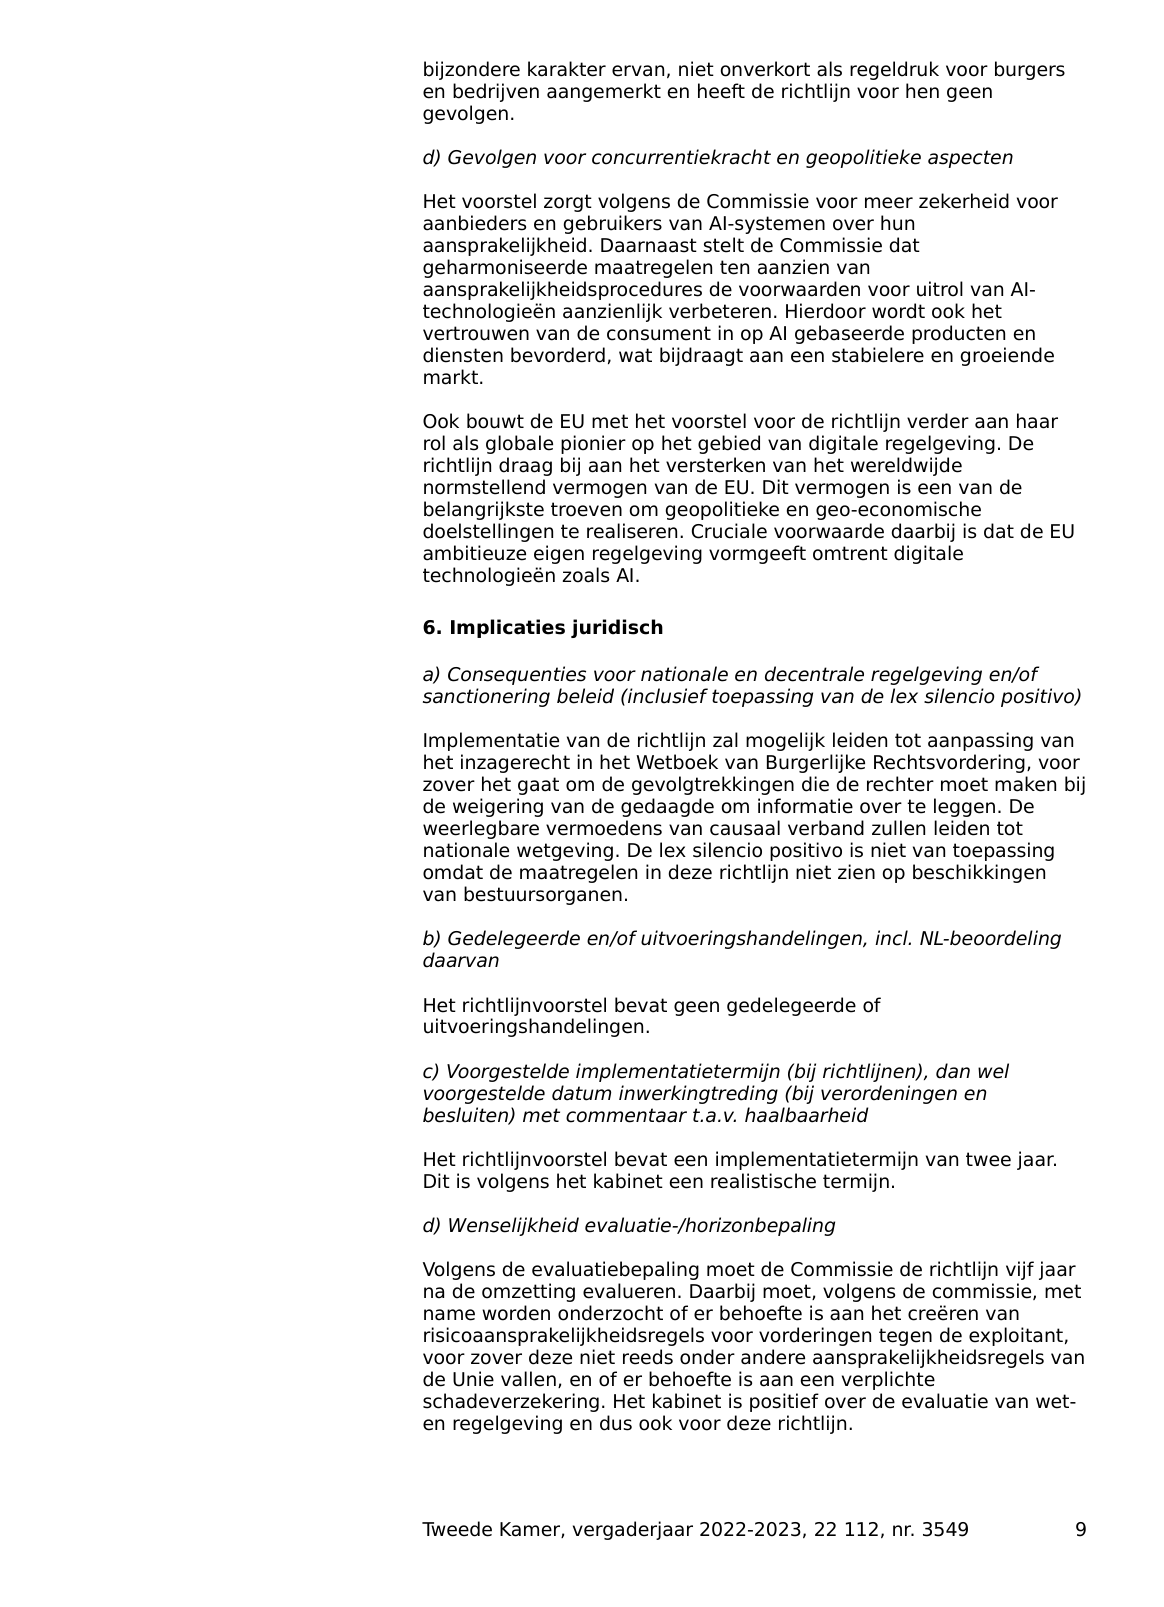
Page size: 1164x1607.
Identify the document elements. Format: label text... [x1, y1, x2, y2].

text bijzondere karakter ervan, niet onverkort als regeldruk voor burgers en bedrijven aangemerkt en heeft de richtlijn voor hen geen gevolgen. [422, 59, 1087, 125]
subtitle b) Gedelegeerde en/of uitvoeringshandelingen, incl. NL-beoordeling daarvan [422, 928, 1087, 972]
text Het richtlijnvoorstel bevat geen gedelegeerde of uitvoeringshandelingen. [422, 994, 1087, 1038]
subtitle 6. Implicaties juridisch [422, 617, 1087, 639]
text Ook bouwt de EU met het voorstel voor de richtlijn verder aan haar rol als globale pionier op het gebied van digitale regelgeving. De richtlijn draag bij aan het versterken van het wereldwijde normstellend vermogen van de EU. Dit vermogen is een van de belangrijkste troeven om geopolitieke en geo-economische doelstellingen te realiseren. Cruciale voorwaarde daarbij is dat de EU ambitieuze eigen regelgeving vormgeeft omtrent digitale technologieën zoals AI. [422, 411, 1087, 587]
subtitle d) Gevolgen voor concurrentiekracht en geopolitieke aspecten [422, 147, 1087, 169]
text Volgens de evaluatiebepaling moet de Commissie de richtlijn vijf jaar na de omzetting evalueren. Daarbij moet, volgens de commissie, met name worden onderzocht of er behoefte is aan het creëren van risicoaansprakelijkheidsregels voor vorderingen tegen de exploitant, voor zover deze niet reeds onder andere aansprakelijkheidsregels van de Unie vallen, en of er behoefte is aan een verplichte schadeverzekering. Het kabinet is positief over de evaluatie van wet- en regelgeving en dus ook voor deze richtlijn. [422, 1259, 1087, 1435]
text Implementatie van de richtlijn zal mogelijk leiden tot aanpassing van het inzagerecht in het Wetboek van Burgerlijke Rechtsvordering, voor zover het gaat om de gevolgtrekkingen die de rechter moet maken bij de weigering van de gedaagde om informatie over te leggen. De weerlegbare vermoedens van causaal verband zullen leiden tot nationale wetgeving. De lex silencio positivo is niet van toepassing omdat de maatregelen in deze richtlijn niet zien op beschikkingen van bestuursorganen. [422, 730, 1087, 906]
text Het richtlijnvoorstel bevat een implementatietermijn van twee jaar. Dit is volgens het kabinet een realistische termijn. [422, 1149, 1087, 1193]
text Het voorstel zorgt volgens de Commissie voor meer zekerheid voor aanbieders en gebruikers van AI-systemen over hun aansprakelijkheid. Daarnaast stelt de Commissie dat geharmoniseerde maatregelen ten aanzien van aansprakelijkheidsprocedures de voorwaarden voor uitrol van AI-technologieën aanzienlijk verbeteren. Hierdoor wordt ook het vertrouwen van de consument in op AI gebaseerde producten en diensten bevorderd, wat bijdraagt aan een stabielere en groeiende markt. [422, 191, 1087, 389]
subtitle d) Wenselijkheid evaluatie-/horizonbepaling [422, 1215, 1087, 1237]
subtitle c) Voorgestelde implementatietermijn (bij richtlijnen), dan wel voorgestelde datum inwerkingtreding (bij verordeningen en besluiten) met commentaar t.a.v. haalbaarheid [422, 1061, 1087, 1127]
subtitle a) Consequenties voor nationale en decentrale regelgeving en/of sanctionering beleid (inclusief toepassing van de lex silencio positivo) [422, 664, 1087, 708]
